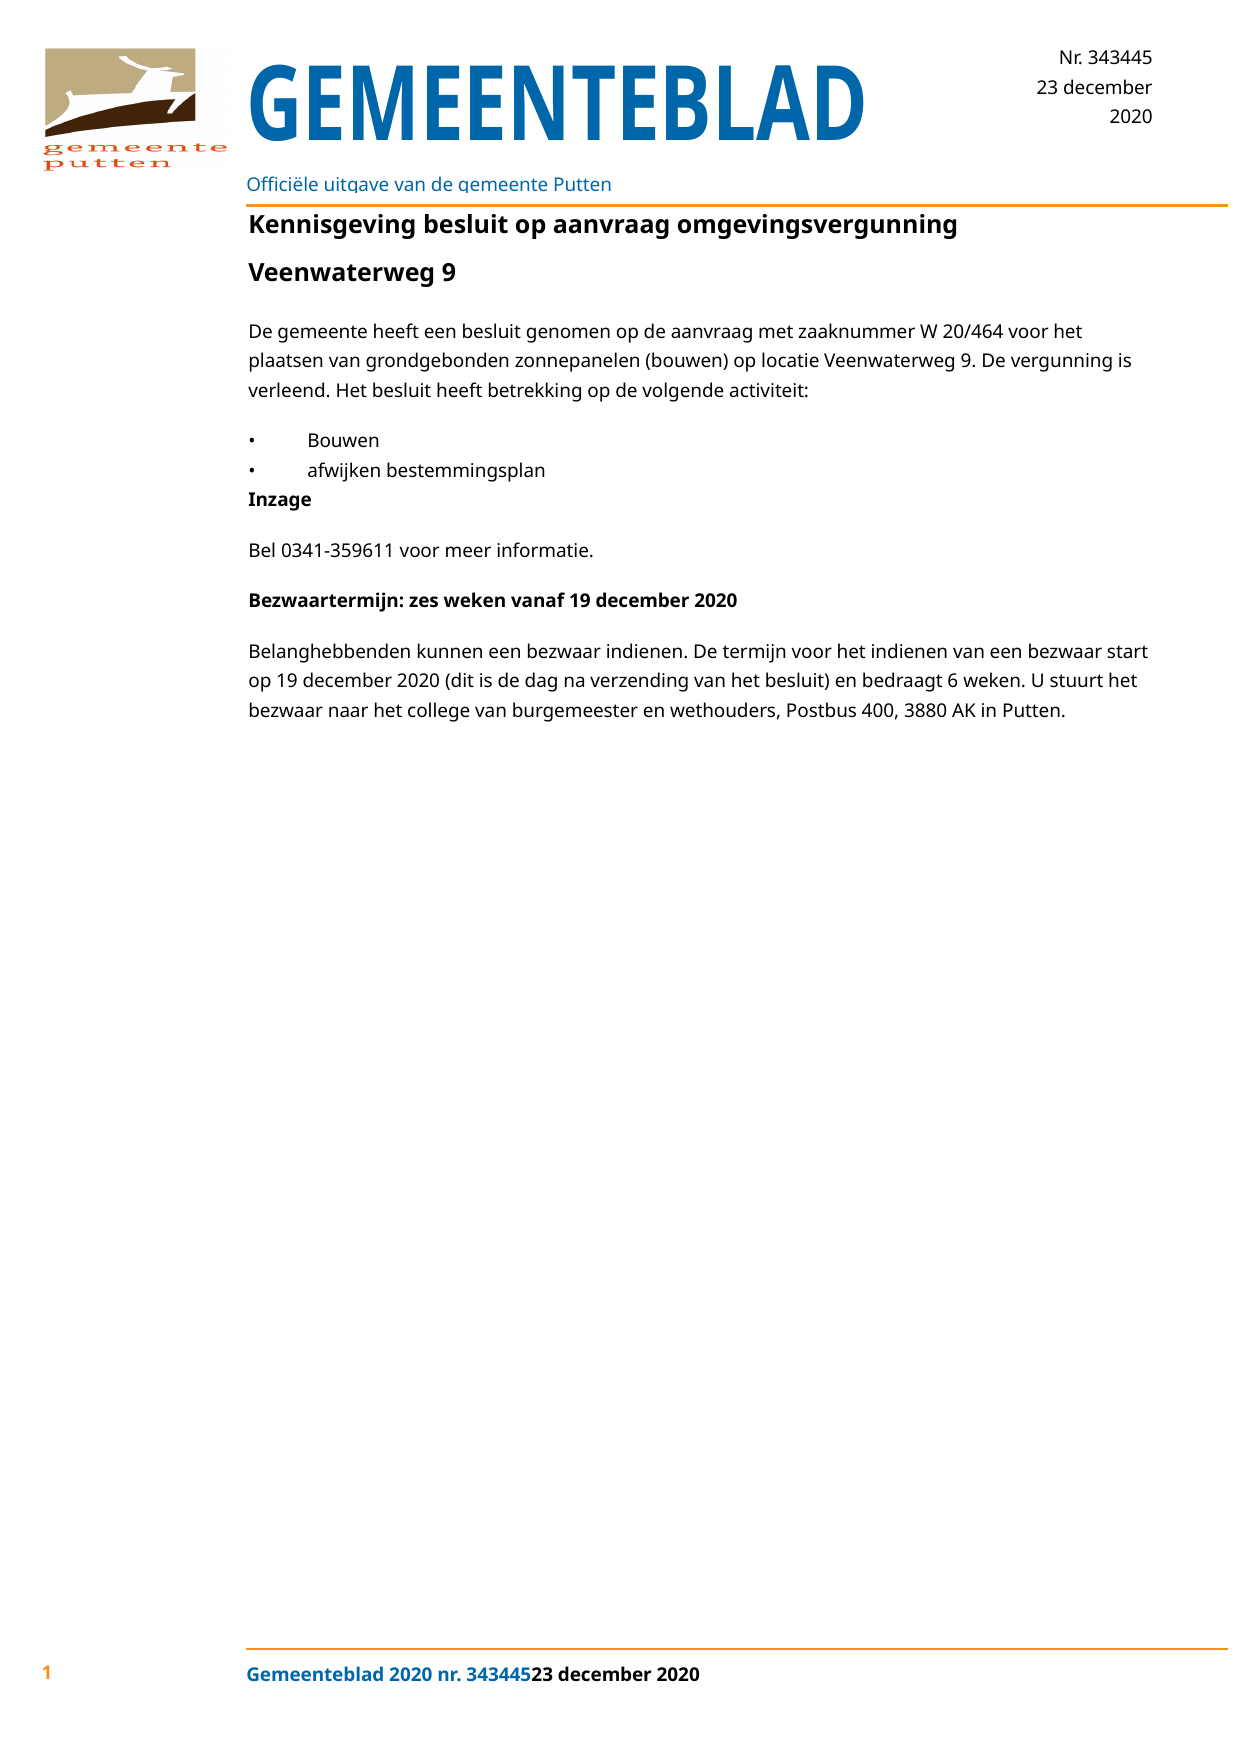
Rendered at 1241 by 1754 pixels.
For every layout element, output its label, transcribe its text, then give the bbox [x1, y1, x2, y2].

text De gemeente heeft een besluit genomen op de aanvraag met zaaknummer W 20/464 voor het plaatsen van grondgebonden zonnepanelen (bouwen) op locatie Veenwaterweg 9. De vergunning is verleend. Het besluit heeft betrekking op de volgende activiteit: [248, 318, 1152, 403]
text Kennisgeving besluit op aanvraag omgevingsvergunning Veenwaterweg 9 [248, 207, 1152, 288]
list Bouwen [248, 427, 1152, 453]
text Inzage [248, 487, 1152, 512]
picture [41, 47, 231, 172]
text Bel 0341-359611 voor meer informatie. [248, 537, 1152, 563]
list afwijken bestemmingsplan [248, 457, 1152, 483]
text Belanghebbenden kunnen een bezwaar indienen. De termijn voor het indienen van een bezwaar start op 19 december 2020 (dit is de dag na verzending van het besluit) en bedraagt 6 weken. U stuurt het bezwaar naar het college van burgemeester en wethouders, Postbus 400, 3880 AK in Putten. [248, 638, 1152, 723]
text Bezwaartermijn: zes weken vanaf 19 december 2020 [248, 587, 1152, 613]
